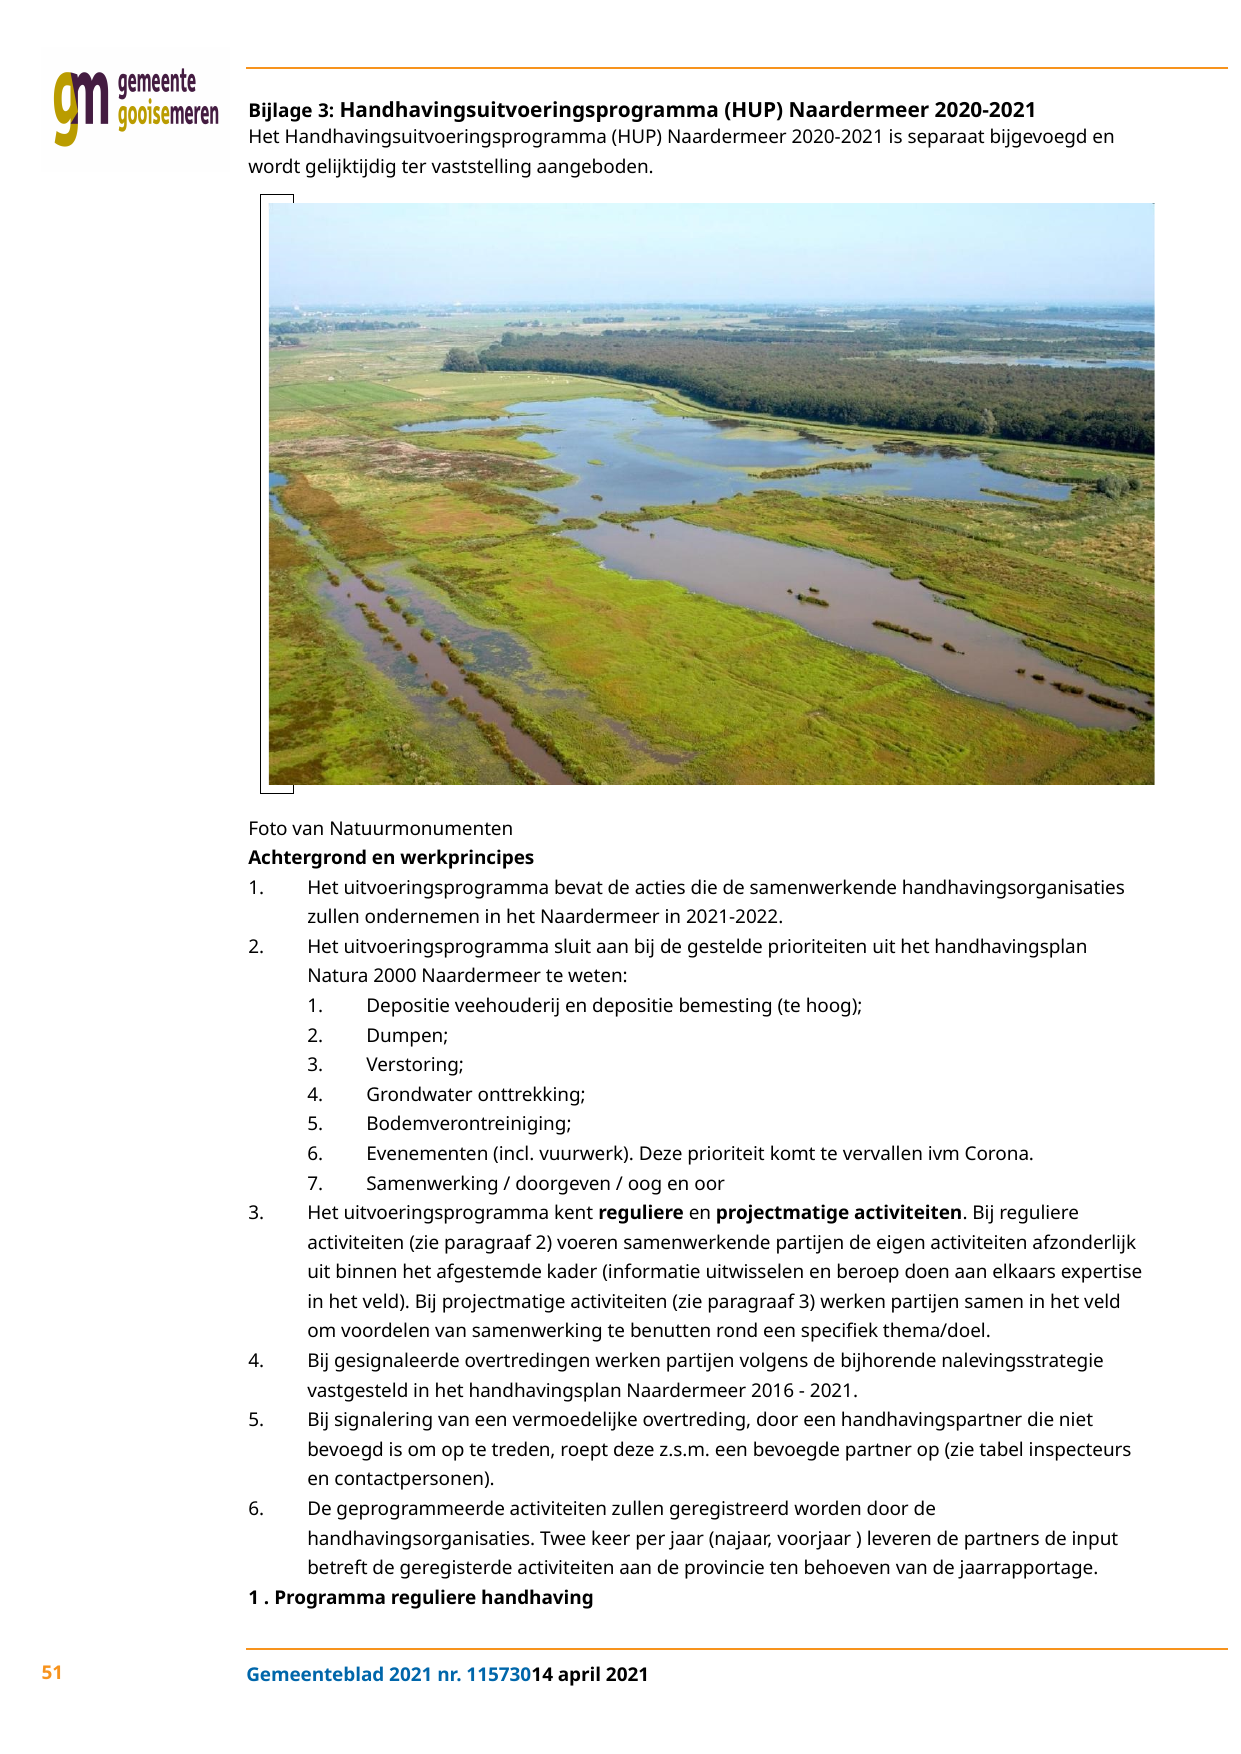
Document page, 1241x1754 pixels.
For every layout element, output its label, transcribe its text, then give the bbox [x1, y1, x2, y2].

text Foto van Natuurmonumenten [248, 815, 1152, 841]
list De geprogrammeerde activiteiten zullen geregistreerd worden door de handhavingsorganisaties. Twee keer per jaar (najaar, voorjaar ) leveren de partners de input betreft de geregisterde activiteiten aan de provincie ten behoeven van de jaarrapportage. [248, 1495, 1152, 1580]
list Het uitvoeringsprogramma kent reguliere en projectmatige activiteiten. Bij reguliere activiteiten (zie paragraaf 2) voeren samenwerkende partijen de eigen activiteiten afzonderlijk uit binnen het afgestemde kader (informatie uitwisselen en beroep doen aan elkaars expertise in het veld). Bij projectmatige activiteiten (zie paragraaf 3) werken partijen samen in het veld om voordelen van samenwerking te benutten rond een specifiek thema/doel. [248, 1199, 1152, 1343]
list Bij gesignaleerde overtredingen werken partijen volgens de bijhorende nalevingsstrategie vastgesteld in het handhavingsplan Naardermeer 2016 - 2021. [248, 1347, 1152, 1403]
list Depositie veehouderij en depositie bemesting (te hoog); [307, 992, 1152, 1018]
list Verstoring; [307, 1051, 1152, 1077]
list Bij signalering van een vermoedelijke overtreding, door een handhavingspartner die niet bevoegd is om op te treden, roept deze z.s.m. een bevoegde partner op (zie tabel inspecteurs en contactpersonen). [248, 1406, 1152, 1491]
text Het Handhavingsuitvoeringsprogramma (HUP) Naardermeer 2020-2021 is separaat bijgevoegd en wordt gelijktijdig ter vaststelling aangeboden. [248, 123, 1152, 179]
list Evenementen (incl. vuurwerk). Deze prioriteit komt te vervallen ivm Corona. [307, 1140, 1152, 1166]
list Dumpen; [307, 1022, 1152, 1048]
picture [268, 203, 1155, 785]
text Achtergrond en werkprincipes [248, 844, 1152, 870]
picture [41, 47, 231, 172]
text Bijlage 3: Handhavingsuitvoeringsprogramma (HUP) Naardermeer 2020-2021 [248, 95, 1152, 123]
list Het uitvoeringsprogramma sluit aan bij de gestelde prioriteiten uit het handhavingsplan Natura 2000 Naardermeer te weten: [248, 933, 1152, 988]
list Bodemverontreiniging; [307, 1111, 1152, 1136]
list Grondwater onttrekking; [307, 1081, 1152, 1107]
text 1 . Programma reguliere handhaving [248, 1584, 1152, 1610]
list Het uitvoeringsprogramma bevat de acties die de samenwerkende handhavingsorganisaties zullen ondernemen in het Naardermeer in 2021-2022. [248, 874, 1152, 929]
list Samenwerking / doorgeven / oog en oor [307, 1170, 1152, 1196]
